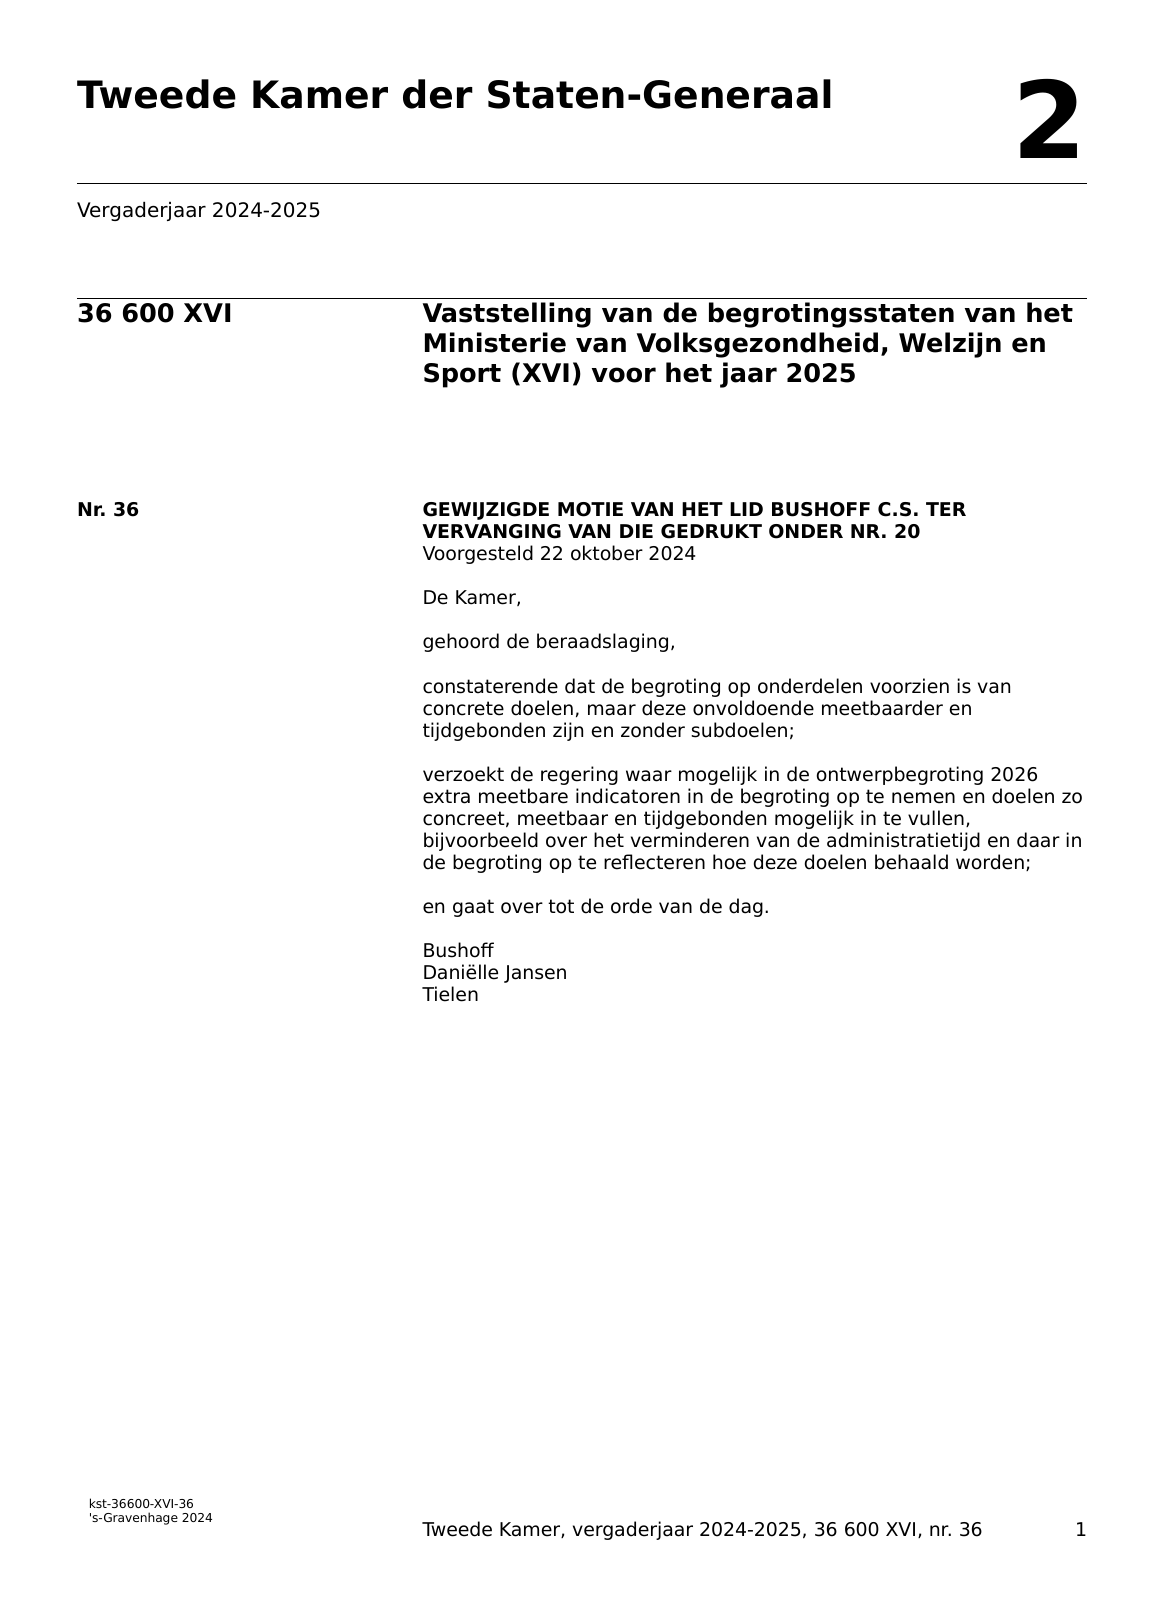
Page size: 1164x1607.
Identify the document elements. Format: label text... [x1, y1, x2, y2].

text gehoord de beraadslaging, [422, 631, 1087, 653]
text Voorgesteld 22 oktober 2024 [422, 543, 1087, 565]
table_header Tweede Kamer der Staten-Generaal [77, 59, 886, 183]
table_header 2 [886, 59, 1087, 183]
text constaterende dat de begroting op onderdelen voorzien is van concrete doelen, maar deze onvoldoende meetbaarder en tijdgebonden zijn en zonder subdoelen; [422, 676, 1087, 741]
subtitle 36 600 XVI Vaststelling van de begrotingsstaten van het Ministerie van Volksgezondheid, Welzijn en Sport (XVI) voor het jaar 2025 [77, 299, 1087, 388]
table_cell Vergaderjaar 2024-2025 [77, 184, 1087, 298]
text Daniëlle Jansen [422, 962, 1087, 984]
text verzoekt de regering waar mogelijk in de ontwerpbegroting 2026 extra meetbare indicatoren in de begroting op te nemen en doelen zo concreet, meetbaar en tijdgebonden mogelijk in te vullen, bijvoorbeeld over het verminderen van de administratietijd en daar in de begroting op te reflecteren hoe deze doelen behaald worden; [422, 764, 1087, 873]
text 's-Gravenhage 2024 [88, 1511, 323, 1525]
text Tielen [422, 984, 1087, 1006]
text kst-36600-XVI-36 [88, 1497, 323, 1511]
text en gaat over tot de orde van de dag. [422, 896, 1087, 918]
subtitle Nr. 36 GEWIJZIGDE MOTIE VAN HET LID BUSHOFF C.S. TER VERVANGING VAN DIE GEDRUKT ONDER NR. 20 [77, 499, 1087, 543]
text Bushoff [422, 940, 1087, 962]
text De Kamer, [422, 587, 1087, 609]
